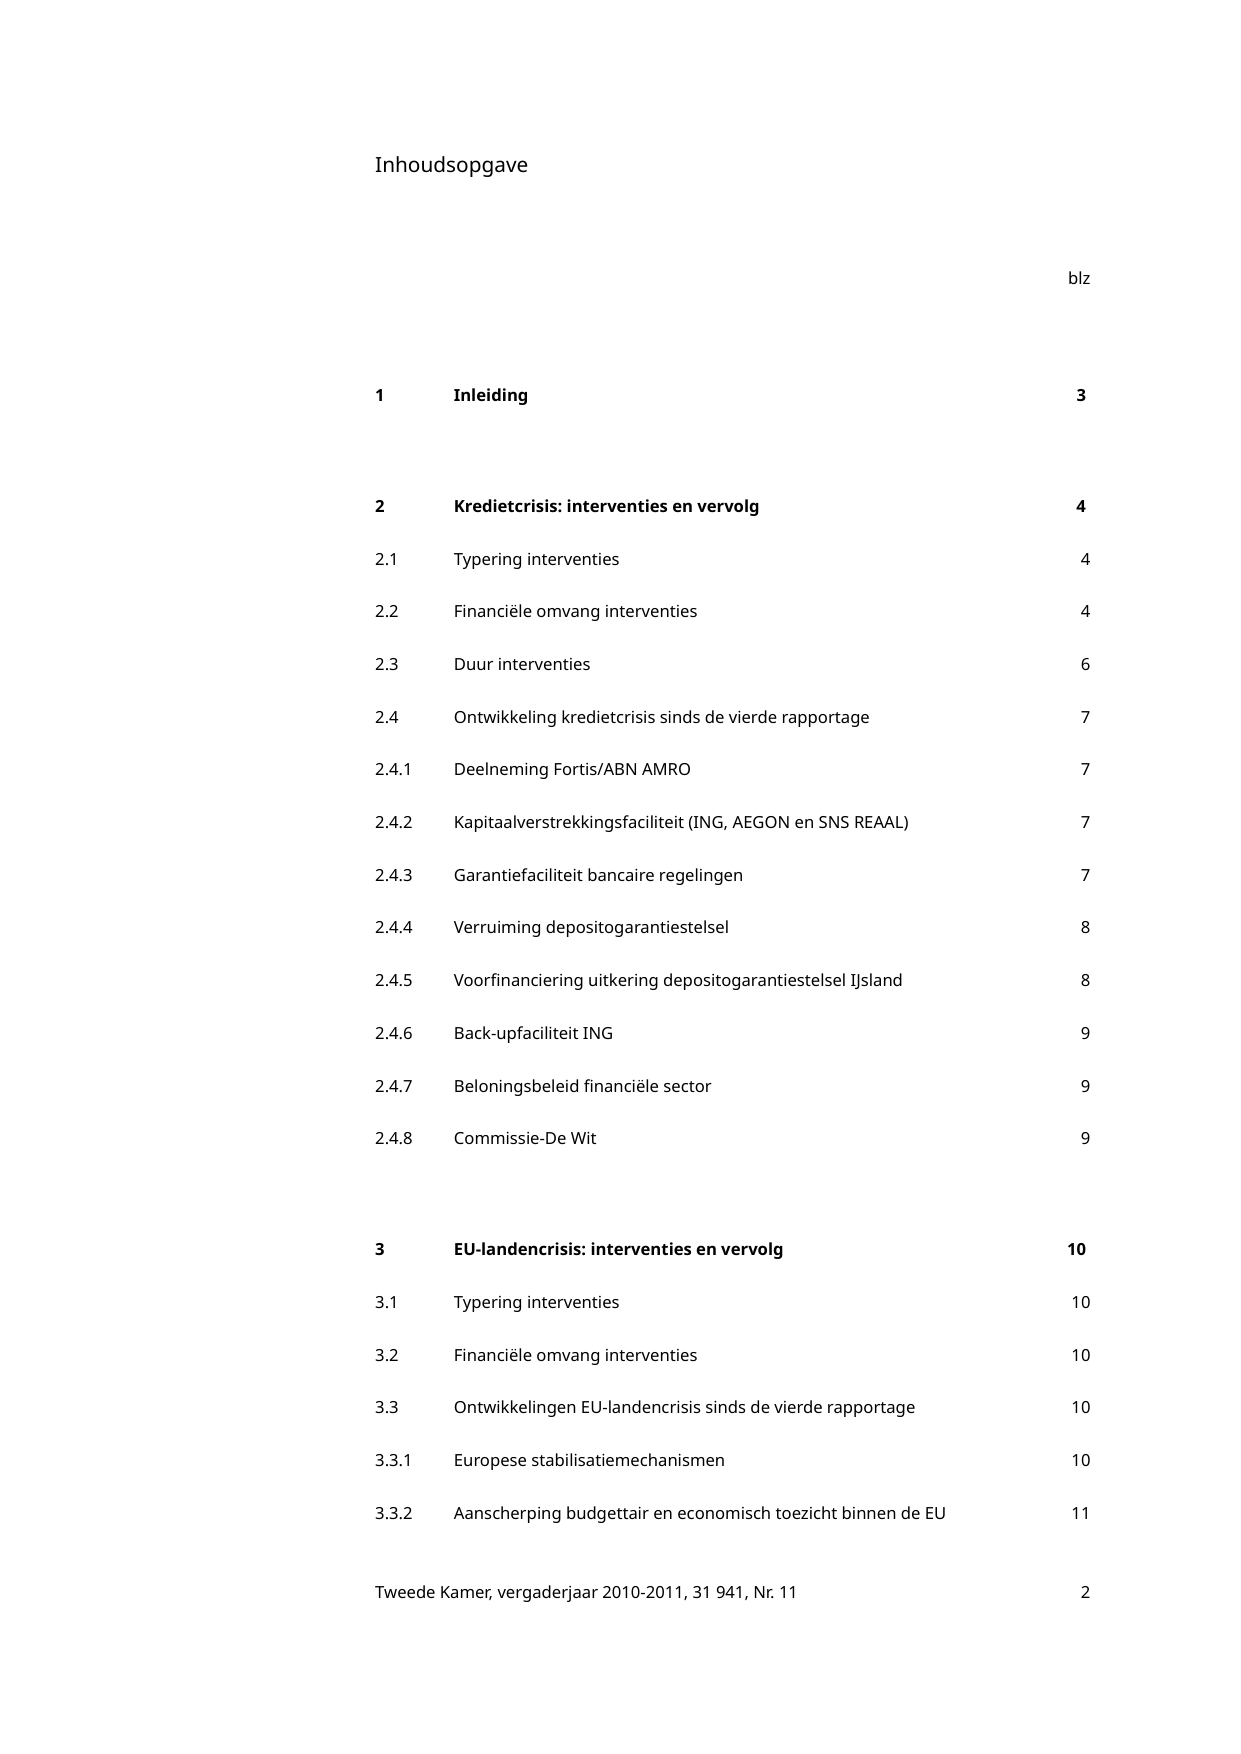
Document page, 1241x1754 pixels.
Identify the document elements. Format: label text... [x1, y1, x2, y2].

table_cell 8 [1026, 916, 1090, 969]
table_header [375, 266, 454, 325]
table_cell 2.4.7 [375, 1074, 454, 1127]
table_cell Ontwikkeling kredietcrisis sinds de vierde rapportage [454, 705, 1026, 758]
table_cell [1026, 436, 1090, 494]
table_cell [454, 436, 1026, 494]
table_cell Financiële omvang interventies [454, 600, 1026, 652]
table_cell Voorfinanciering uitkering depositogarantiestelsel IJsland [454, 969, 1026, 1021]
table_cell 7 [1026, 758, 1090, 811]
table_cell Duur interventies [454, 653, 1026, 705]
table_header blz [1026, 266, 1090, 325]
table_cell 11 [1026, 1502, 1090, 1524]
table_cell [454, 325, 1026, 383]
table_cell 1 [375, 383, 454, 436]
table_cell 9 [1026, 1127, 1090, 1179]
table_cell 2.4.2 [375, 811, 454, 863]
table_cell 3.3.1 [375, 1449, 454, 1502]
table_cell [375, 436, 454, 494]
table_cell Inleiding [454, 383, 1026, 436]
table_cell 7 [1026, 705, 1090, 758]
table_cell Kapitaalverstrekkingsfaciliteit (ING, AEGON en SNS REAAL) [454, 811, 1026, 863]
table_cell 2.1 [375, 547, 454, 600]
subtitle Inhoudsopgave [375, 150, 1090, 178]
table_cell 3 [375, 1238, 454, 1291]
table_cell 10 [1026, 1291, 1090, 1343]
table_cell Typering interventies [454, 1291, 1026, 1343]
table_cell [375, 325, 454, 383]
table_cell 2.4.1 [375, 758, 454, 811]
table_cell 4 [1026, 600, 1090, 652]
table_cell 7 [1026, 811, 1090, 863]
table_cell 2.4.3 [375, 863, 454, 916]
table_cell Beloningsbeleid financiële sector [454, 1074, 1026, 1127]
table_cell Verruiming depositogarantiestelsel [454, 916, 1026, 969]
table_cell [1026, 325, 1090, 383]
table_cell [454, 1180, 1026, 1238]
table_cell 2 [375, 494, 454, 547]
table_cell [1026, 1180, 1090, 1238]
table_cell 2.4.8 [375, 1127, 454, 1179]
table_cell [375, 1180, 454, 1238]
table_cell 10 [1026, 1449, 1090, 1502]
table_cell Garantiefaciliteit bancaire regelingen [454, 863, 1026, 916]
table_cell 9 [1026, 1021, 1090, 1074]
table_cell Typering interventies [454, 547, 1026, 600]
table_cell 3.2 [375, 1344, 454, 1396]
table_cell 8 [1026, 969, 1090, 1021]
table_cell 2.4 [375, 705, 454, 758]
table_cell 9 [1026, 1074, 1090, 1127]
table_cell 10 [1026, 1344, 1090, 1396]
table_cell 2.3 [375, 653, 454, 705]
table_cell 3.3 [375, 1396, 454, 1449]
table_header [454, 266, 1026, 325]
table_cell 2.4.5 [375, 969, 454, 1021]
table_cell 10 [1026, 1238, 1090, 1291]
table_cell 4 [1026, 547, 1090, 600]
table_cell 3.1 [375, 1291, 454, 1343]
table_cell 7 [1026, 863, 1090, 916]
table_cell Ontwikkelingen EU-landencrisis sinds de vierde rapportage [454, 1396, 1026, 1449]
table_cell 2.4.6 [375, 1021, 454, 1074]
table_cell 2.2 [375, 600, 454, 652]
table_cell Europese stabilisatiemechanismen [454, 1449, 1026, 1502]
table_cell 4 [1026, 494, 1090, 547]
table_cell 3 [1026, 383, 1090, 436]
table_cell EU-landencrisis: interventies en vervolg [454, 1238, 1026, 1291]
table_cell 6 [1026, 653, 1090, 705]
table_cell 3.3.2 [375, 1502, 454, 1524]
table_cell 2.4.4 [375, 916, 454, 969]
table_cell Aanscherping budgettair en economisch toezicht binnen de EU [454, 1502, 1026, 1524]
table_cell Kredietcrisis: interventies en vervolg [454, 494, 1026, 547]
table_cell Deelneming Fortis/ABN AMRO [454, 758, 1026, 811]
table_cell Back-upfaciliteit ING [454, 1021, 1026, 1074]
table_cell Commissie-De Wit [454, 1127, 1026, 1179]
table_cell Financiële omvang interventies [454, 1344, 1026, 1396]
table_cell 10 [1026, 1396, 1090, 1449]
